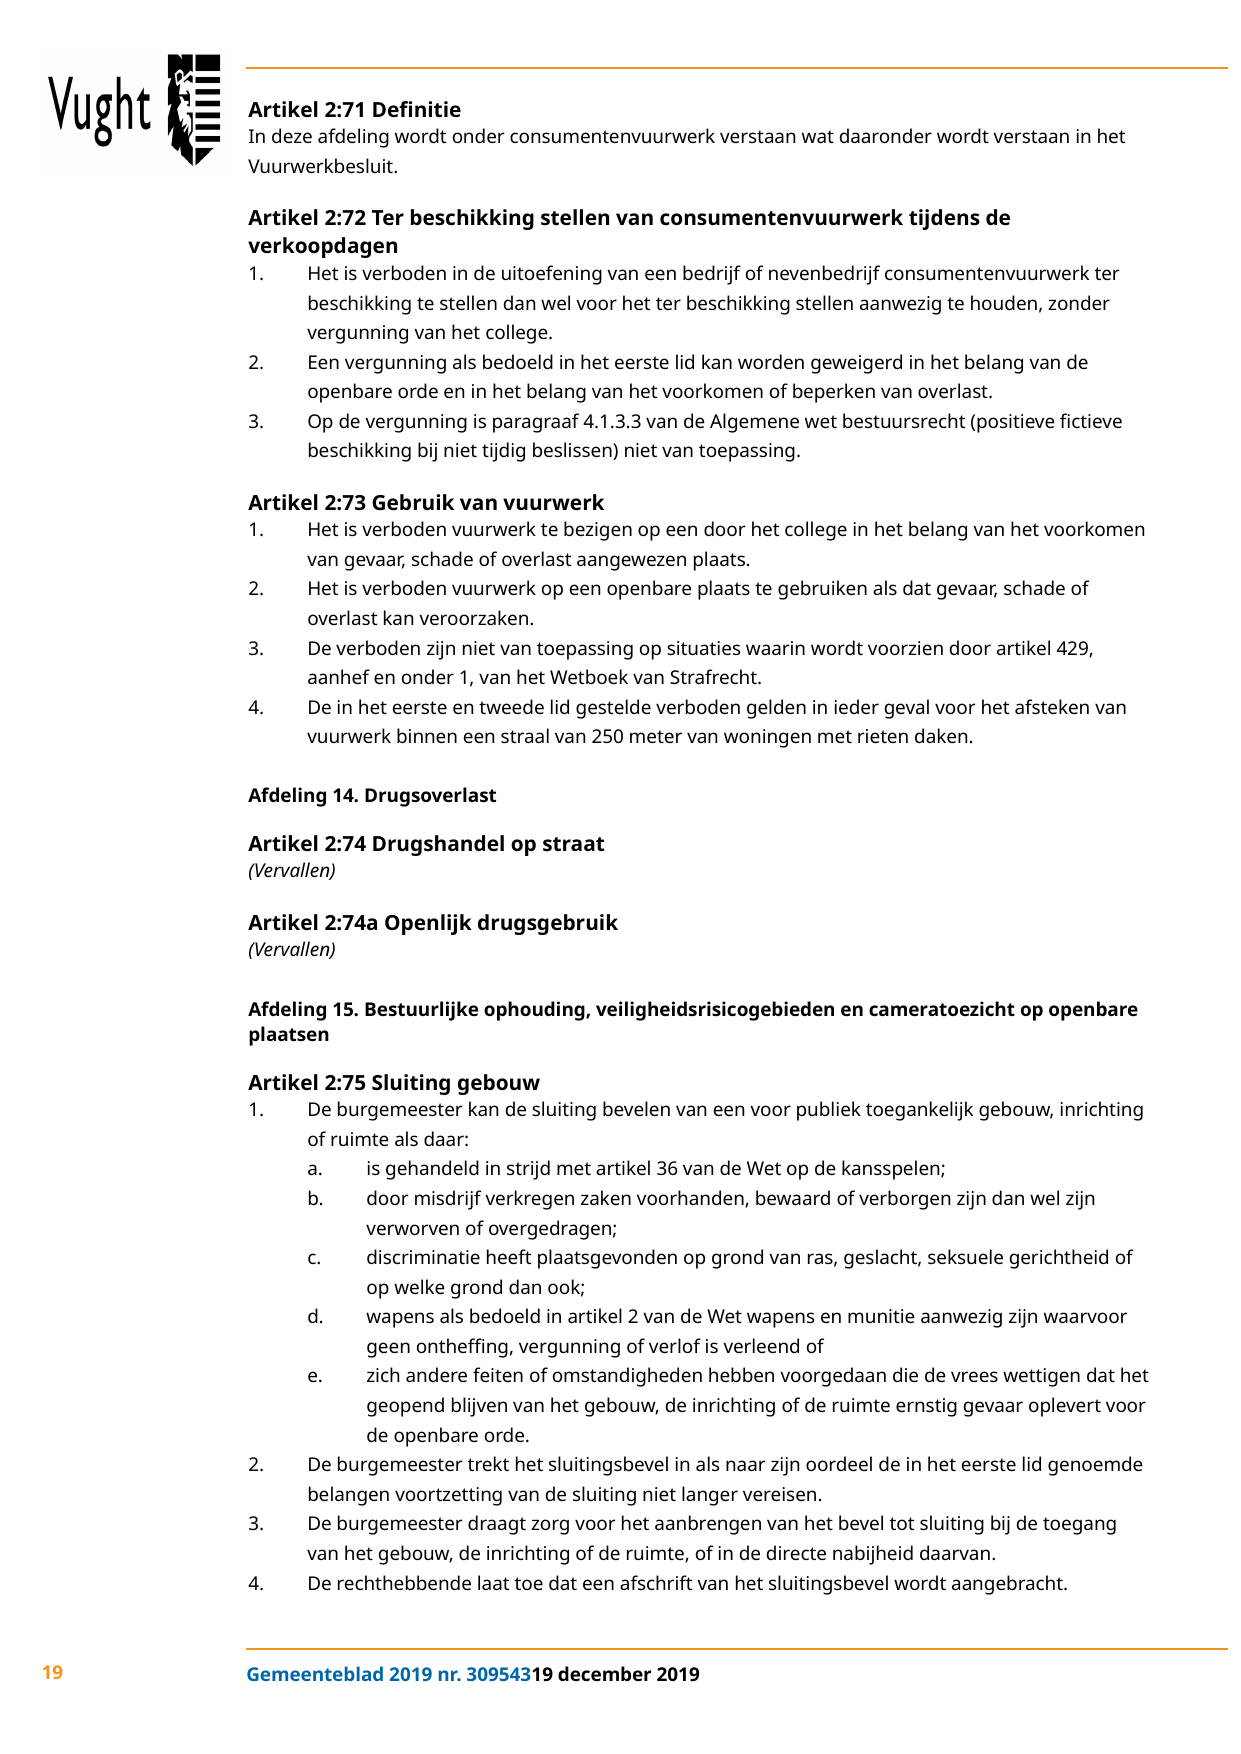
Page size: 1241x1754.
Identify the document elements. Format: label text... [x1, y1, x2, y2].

text In deze afdeling wordt onder consumentenvuurwerk verstaan wat daaronder wordt verstaan in het Vuurwerkbesluit. [248, 123, 1152, 178]
list Op de vergunning is paragraaf 4.1.3.3 van de Algemene wet bestuursrecht (positieve fictieve beschikking bij niet tijdig beslissen) niet van toepassing. [248, 408, 1152, 463]
list Het is verboden vuurwerk op een openbare plaats te gebruiken als dat gevaar, schade of overlast kan veroorzaken. [248, 576, 1152, 631]
list De verboden zijn niet van toepassing op situaties waarin wordt voorzien door artikel 429, aanhef en onder 1, van het Wetboek van Strafrecht. [248, 635, 1152, 690]
text Afdeling 14. Drugsoverlast [248, 783, 1152, 808]
text Afdeling 15. Bestuurlijke ophouding, veiligheidsrisicogebieden en cameratoezicht op openbare plaatsen [248, 996, 1152, 1047]
list zich andere feiten of omstandigheden hebben voorgedaan die de vrees wettigen dat het geopend blijven van het gebouw, de inrichting of de ruimte ernstig gevaar oplevert voor de openbare orde. [307, 1363, 1152, 1448]
list De burgemeester kan de sluiting bevelen van een voor publiek toegankelijk gebouw, inrichting of ruimte als daar: [248, 1096, 1152, 1152]
list wapens als bedoeld in artikel 2 van de Wet wapens en munitie aanwezig zijn waarvoor geen ontheffing, vergunning of verlof is verleend of [307, 1303, 1152, 1359]
text Artikel 2:71 Definitie [248, 95, 1152, 123]
text Artikel 2:73 Gebruik van vuurwerk [248, 488, 1152, 516]
list De rechthebbende laat toe dat een afschrift van het sluitingsbevel wordt aangebracht. [248, 1570, 1152, 1596]
text Artikel 2:74a Openlijk drugsgebruik [248, 908, 1152, 937]
list De burgemeester trekt het sluitingsbevel in als naar zijn oordeel de in het eerste lid genoemde belangen voortzetting van de sluiting niet langer vereisen. [248, 1451, 1152, 1507]
list De burgemeester draagt zorg voor het aanbrengen van het bevel tot sluiting bij de toegang van het gebouw, de inrichting of de ruimte, of in de directe nabijheid daarvan. [248, 1511, 1152, 1566]
text (Vervallen) [248, 937, 1152, 962]
list discriminatie heeft plaatsgevonden op grond van ras, geslacht, seksuele gerichtheid of op welke grond dan ook; [307, 1244, 1152, 1300]
list De in het eerste en tweede lid gestelde verboden gelden in ieder geval voor het afsteken van vuurwerk binnen een straal van 250 meter van woningen met rieten daken. [248, 694, 1152, 749]
list door misdrijf verkregen zaken voorhanden, bewaard of verborgen zijn dan wel zijn verworven of overgedragen; [307, 1185, 1152, 1241]
text Artikel 2:72 Ter beschikking stellen van consumentenvuurwerk tijdens de verkoopdagen [248, 203, 1152, 260]
list Het is verboden in de uitoefening van een bedrijf of nevenbedrijf consumentenvuurwerk ter beschikking te stellen dan wel voor het ter beschikking stellen aanwezig te houden, zonder vergunning van het college. [248, 260, 1152, 345]
text Artikel 2:75 Sluiting gebouw [248, 1068, 1152, 1096]
text (Vervallen) [248, 858, 1152, 883]
text Artikel 2:74 Drugshandel op straat [248, 829, 1152, 858]
list Het is verboden vuurwerk te bezigen op een door het college in het belang van het voorkomen van gevaar, schade of overlast aangewezen plaats. [248, 516, 1152, 572]
picture [41, 47, 231, 172]
list is gehandeld in strijd met artikel 36 van de Wet op de kansspelen; [307, 1156, 1152, 1181]
list Een vergunning als bedoeld in het eerste lid kan worden geweigerd in het belang van de openbare orde en in het belang van het voorkomen of beperken van overlast. [248, 349, 1152, 404]
